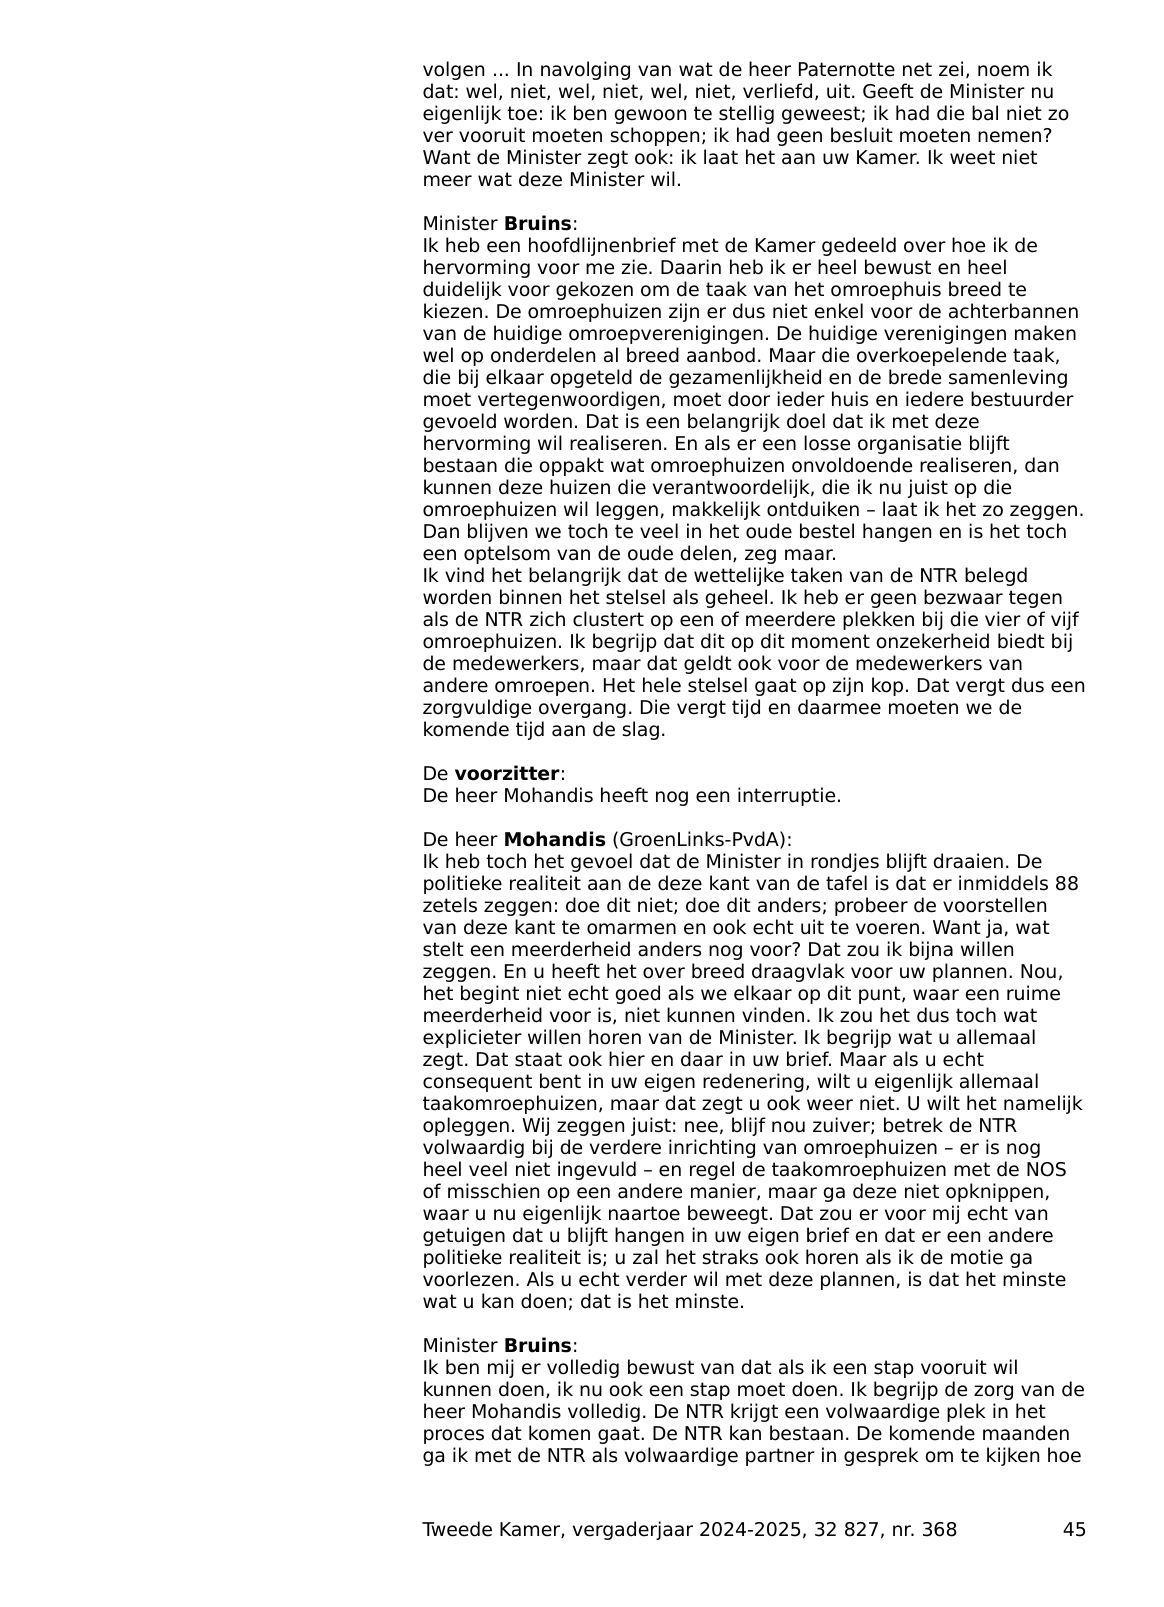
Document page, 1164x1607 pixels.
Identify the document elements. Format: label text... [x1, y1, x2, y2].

text De heer Mohandis (GroenLinks-PvdA): [422, 829, 1087, 851]
text Ik vind het belangrijk dat de wettelijke taken van de NTR belegd worden binnen het stelsel als geheel. Ik heb er geen bezwaar tegen als de NTR zich clustert op een of meerdere plekken bij die vier of vijf omroephuizen. Ik begrijp dat dit op dit moment onzekerheid biedt bij de medewerkers, maar dat geldt ook voor de medewerkers van andere omroepen. Het hele stelsel gaat op zijn kop. Dat vergt dus een zorgvuldige overgang. Die vergt tijd en daarmee moeten we de komende tijd aan de slag. [422, 565, 1087, 741]
text volgen ... In navolging van wat de heer Paternotte net zei, noem ik dat: wel, niet, wel, niet, wel, niet, verliefd, uit. Geeft de Minister nu eigenlijk toe: ik ben gewoon te stellig geweest; ik had die bal niet zo ver vooruit moeten schoppen; ik had geen besluit moeten nemen? Want de Minister zegt ook: ik laat het aan uw Kamer. Ik weet niet meer wat deze Minister wil. [422, 59, 1087, 191]
text Minister Bruins: [422, 1335, 1087, 1357]
text Minister Bruins: [422, 213, 1087, 235]
text Ik ben mij er volledig bewust van dat als ik een stap vooruit wil kunnen doen, ik nu ook een stap moet doen. Ik begrijp de zorg van de heer Mohandis volledig. De NTR krijgt een volwaardige plek in het proces dat komen gaat. De NTR kan bestaan. De komende maanden ga ik met de NTR als volwaardige partner in gesprek om te kijken hoe [422, 1357, 1087, 1467]
text Ik heb een hoofdlijnenbrief met de Kamer gedeeld over hoe ik de hervorming voor me zie. Daarin heb ik er heel bewust en heel duidelijk voor gekozen om de taak van het omroephuis breed te kiezen. De omroephuizen zijn er dus niet enkel voor de achterbannen van de huidige omroepverenigingen. De huidige verenigingen maken wel op onderdelen al breed aanbod. Maar die overkoepelende taak, die bij elkaar opgeteld de gezamenlijkheid en de brede samenleving moet vertegenwoordigen, moet door ieder huis en iedere bestuurder gevoeld worden. Dat is een belangrijk doel dat ik met deze hervorming wil realiseren. En als er een losse organisatie blijft bestaan die oppakt wat omroephuizen onvoldoende realiseren, dan kunnen deze huizen die verantwoordelijk, die ik nu juist op die omroephuizen wil leggen, makkelijk ontduiken – laat ik het zo zeggen. Dan blijven we toch te veel in het oude bestel hangen en is het toch een optelsom van de oude delen, zeg maar. [422, 235, 1087, 565]
text De voorzitter: [422, 763, 1087, 785]
text Ik heb toch het gevoel dat de Minister in rondjes blijft draaien. De politieke realiteit aan de deze kant van de tafel is dat er inmiddels 88 zetels zeggen: doe dit niet; doe dit anders; probeer de voorstellen van deze kant te omarmen en ook echt uit te voeren. Want ja, wat stelt een meerderheid anders nog voor? Dat zou ik bijna willen zeggen. En u heeft het over breed draagvlak voor uw plannen. Nou, het begint niet echt goed als we elkaar op dit punt, waar een ruime meerderheid voor is, niet kunnen vinden. Ik zou het dus toch wat explicieter willen horen van de Minister. Ik begrijp wat u allemaal zegt. Dat staat ook hier en daar in uw brief. Maar als u echt consequent bent in uw eigen redenering, wilt u eigenlijk allemaal taakomroephuizen, maar dat zegt u ook weer niet. U wilt het namelijk opleggen. Wij zeggen juist: nee, blijf nou zuiver; betrek de NTR volwaardig bij de verdere inrichting van omroephuizen – er is nog heel veel niet ingevuld – en regel de taakomroephuizen met de NOS of misschien op een andere manier, maar ga deze niet opknippen, waar u nu eigenlijk naartoe beweegt. Dat zou er voor mij echt van getuigen dat u blijft hangen in uw eigen brief en dat er een andere politieke realiteit is; u zal het straks ook horen als ik de motie ga voorlezen. Als u echt verder wil met deze plannen, is dat het minste wat u kan doen; dat is het minste. [422, 851, 1087, 1312]
text De heer Mohandis heeft nog een interruptie. [422, 785, 1087, 807]
